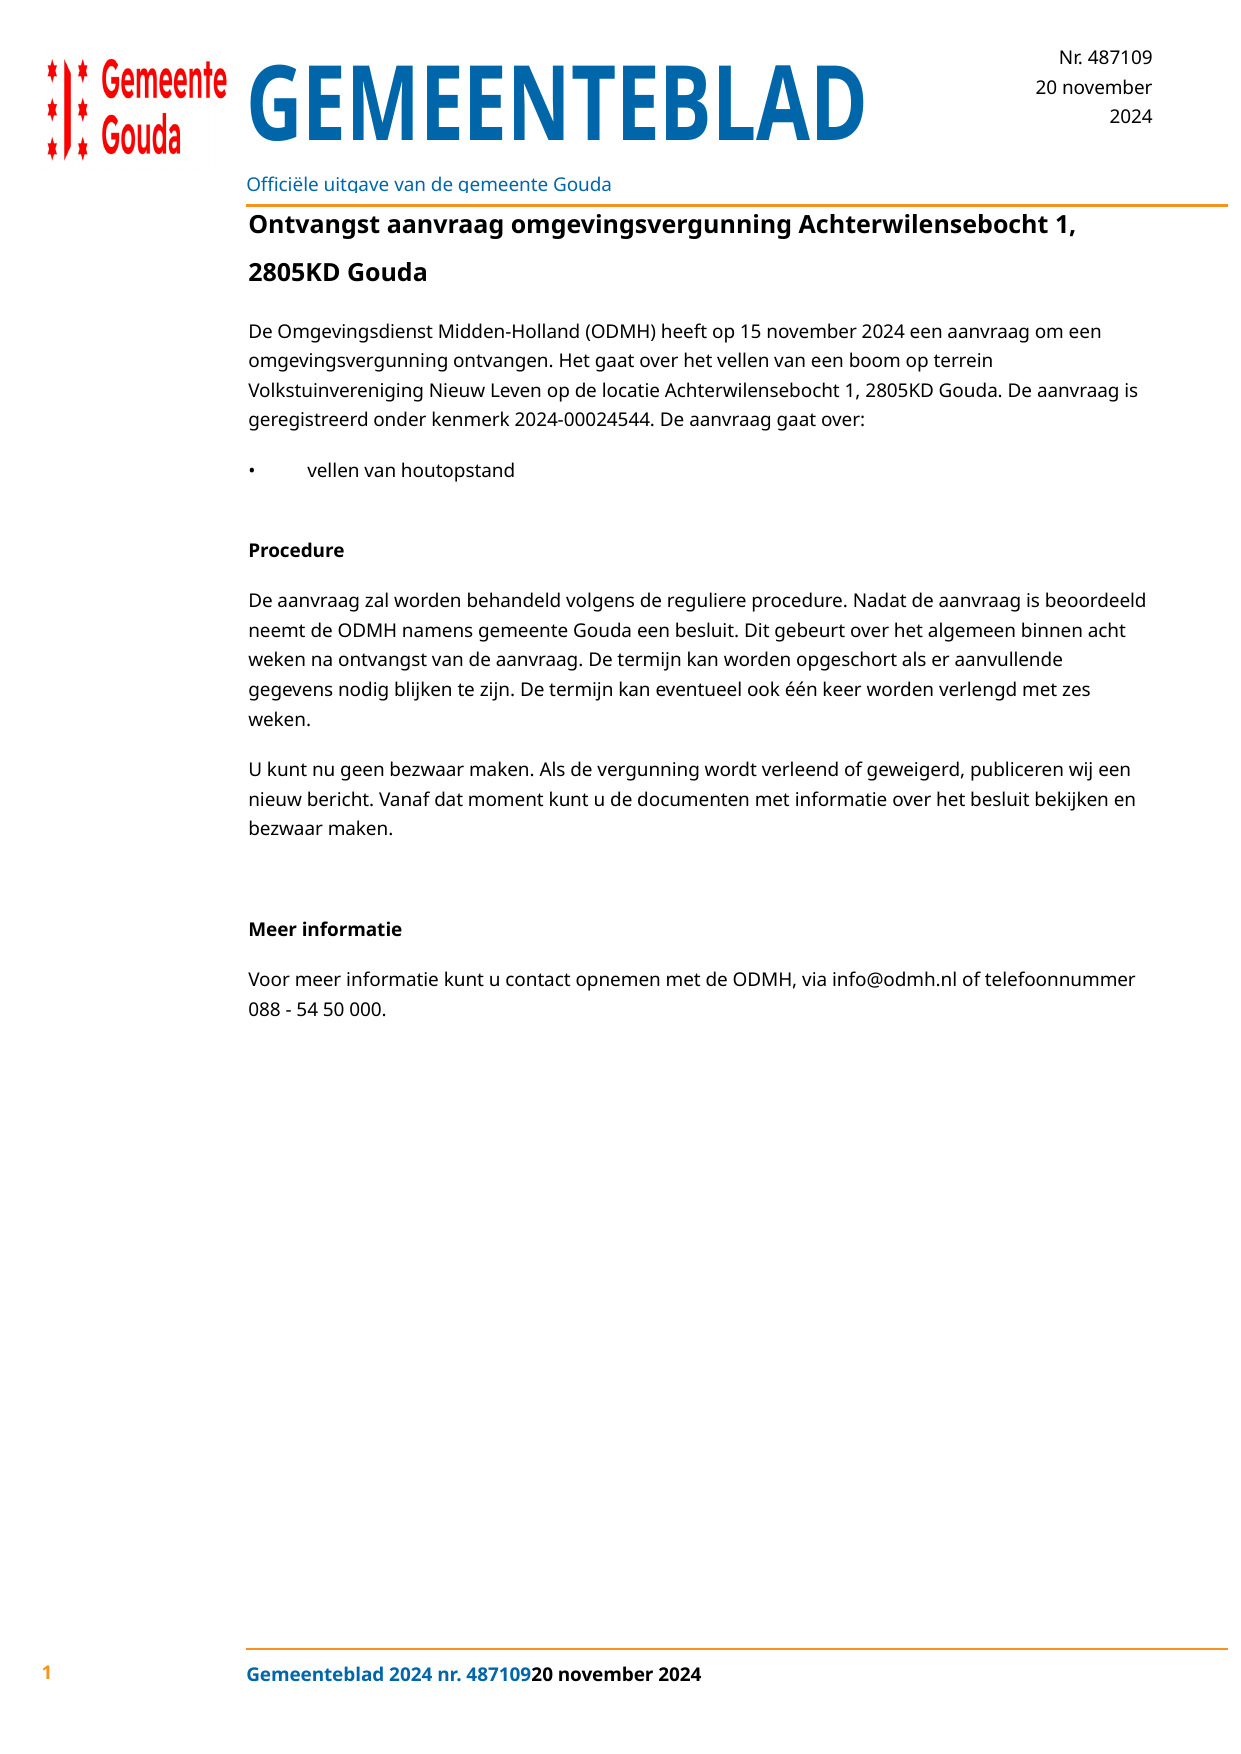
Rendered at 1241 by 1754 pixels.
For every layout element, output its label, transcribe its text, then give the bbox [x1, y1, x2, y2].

list vellen van houtopstand [248, 457, 1152, 483]
text De aanvraag zal worden behandeld volgens de reguliere procedure. Nadat de aanvraag is beoordeeld neemt de ODMH namens gemeente Gouda een besluit. Dit gebeurt over het algemeen binnen acht weken na ontvangst van de aanvraag. De termijn kan worden opgeschort als er aanvullende gegevens nodig blijken te zijn. De termijn kan eventueel ook één keer worden verlengd met zes weken. [248, 587, 1152, 732]
text Ontvangst aanvraag omgevingsvergunning Achterwilensebocht 1, 2805KD Gouda [248, 207, 1152, 288]
picture [41, 47, 231, 172]
text U kunt nu geen bezwaar maken. Als de vergunning wordt verleend of geweigerd, publiceren wij een nieuw bericht. Vanaf dat moment kunt u de documenten met informatie over het besluit bekijken en bezwaar maken. [248, 756, 1152, 841]
text Procedure [248, 537, 1152, 563]
text Voor meer informatie kunt u contact opnemen met de ODMH, via info@odmh.nl of telefoonnummer 088 - 54 50 000. [248, 967, 1152, 1022]
text Meer informatie [248, 916, 1152, 942]
text De Omgevingsdienst Midden-Holland (ODMH) heeft op 15 november 2024 een aanvraag om een omgevingsvergunning ontvangen. Het gaat over het vellen van een boom op terrein Volkstuinvereniging Nieuw Leven op de locatie Achterwilensebocht 1, 2805KD Gouda. De aanvraag is geregistreerd onder kenmerk 2024-00024544. De aanvraag gaat over: [248, 318, 1152, 432]
